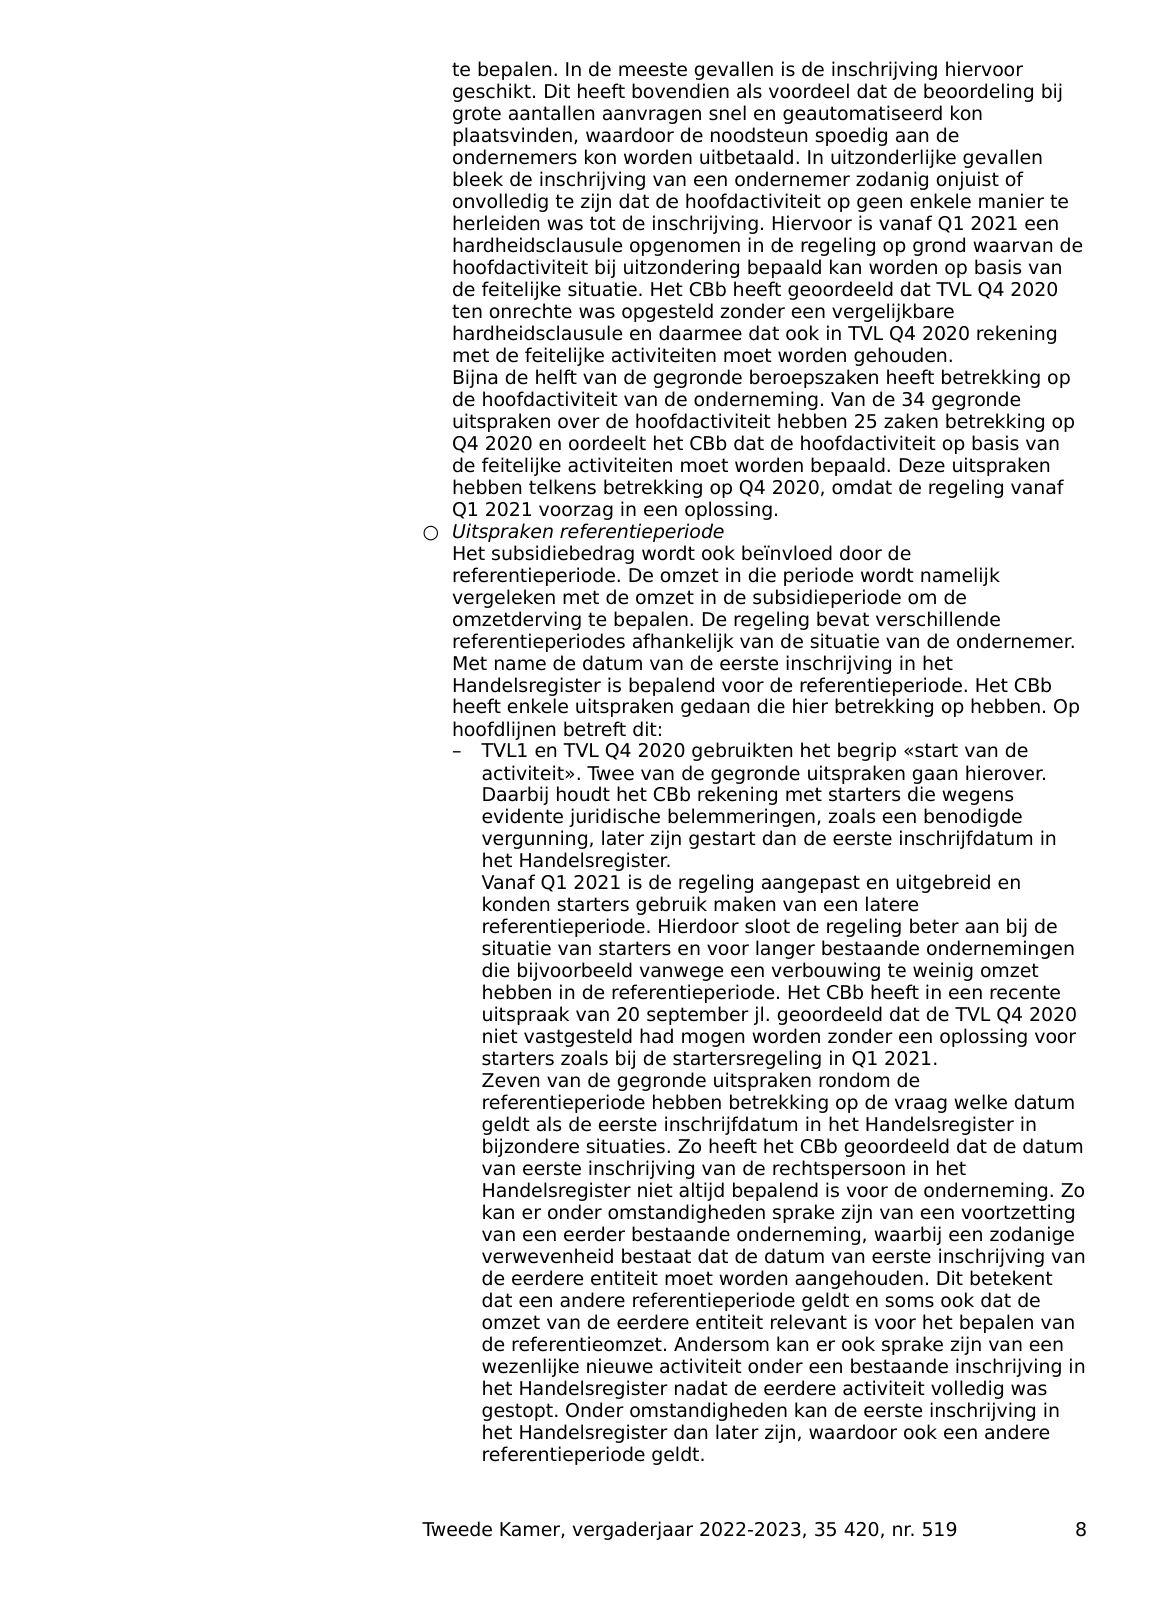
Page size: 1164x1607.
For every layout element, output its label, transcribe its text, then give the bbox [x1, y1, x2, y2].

text te bepalen. In de meeste gevallen is de inschrijving hiervoor geschikt. Dit heeft bovendien als voordeel dat de beoordeling bij grote aantallen aanvragen snel en geautomatiseerd kon plaatsvinden, waardoor de noodsteun spoedig aan de ondernemers kon worden uitbetaald. In uitzonderlijke gevallen bleek de inschrijving van een ondernemer zodanig onjuist of onvolledig te zijn dat de hoofdactiviteit op geen enkele manier te herleiden was tot de inschrijving. Hiervoor is vanaf Q1 2021 een hardheidsclausule opgenomen in de regeling op grond waarvan de hoofdactiviteit bij uitzondering bepaald kan worden op basis van de feitelijke situatie. Het CBb heeft geoordeeld dat TVL Q4 2020 ten onrechte was opgesteld zonder een vergelijkbare hardheidsclausule en daarmee dat ook in TVL Q4 2020 rekening met de feitelijke activiteiten moet worden gehouden. [452, 59, 1087, 367]
text ○ Uitspraken referentieperiode [422, 521, 1087, 543]
text Zeven van de gegronde uitspraken rondom de referentieperiode hebben betrekking op de vraag welke datum geldt als de eerste inschrijfdatum in het Handelsregister in bijzondere situaties. Zo heeft het CBb geoordeeld dat de datum van eerste inschrijving van de rechtspersoon in het Handelsregister niet altijd bepalend is voor de onderneming. Zo kan er onder omstandigheden sprake zijn van een voortzetting van een eerder bestaande onderneming, waarbij een zodanige verwevenheid bestaat dat de datum van eerste inschrijving van de eerdere entiteit moet worden aangehouden. Dit betekent dat een andere referentieperiode geldt en soms ook dat de omzet van de eerdere entiteit relevant is voor het bepalen van de referentieomzet. Andersom kan er ook sprake zijn van een wezenlijke nieuwe activiteit onder een bestaande inschrijving in het Handelsregister nadat de eerdere activiteit volledig was gestopt. Onder omstandigheden kan de eerste inschrijving in het Handelsregister dan later zijn, waardoor ook een andere referentieperiode geldt. [481, 1070, 1087, 1466]
text Het subsidiebedrag wordt ook beïnvloed door de referentieperiode. De omzet in die periode wordt namelijk vergeleken met de omzet in de subsidieperiode om de omzetderving te bepalen. De regeling bevat verschillende referentieperiodes afhankelijk van de situatie van de ondernemer. Met name de datum van de eerste inschrijving in het Handelsregister is bepalend voor de referentieperiode. Het CBb heeft enkele uitspraken gedaan die hier betrekking op hebben. Op hoofdlijnen betreft dit: [452, 543, 1087, 740]
text – TVL1 en TVL Q4 2020 gebruikten het begrip «start van de activiteit». Twee van de gegronde uitspraken gaan hierover. Daarbij houdt het CBb rekening met starters die wegens evidente juridische belemmeringen, zoals een benodigde vergunning, later zijn gestart dan de eerste inschrijfdatum in het Handelsregister. [452, 740, 1087, 872]
text Bijna de helft van de gegronde beroepszaken heeft betrekking op de hoofdactiviteit van de onderneming. Van de 34 gegronde uitspraken over de hoofdactiviteit hebben 25 zaken betrekking op Q4 2020 en oordeelt het CBb dat de hoofdactiviteit op basis van de feitelijke activiteiten moet worden bepaald. Deze uitspraken hebben telkens betrekking op Q4 2020, omdat de regeling vanaf Q1 2021 voorzag in een oplossing. [452, 367, 1087, 521]
text Vanaf Q1 2021 is de regeling aangepast en uitgebreid en konden starters gebruik maken van een latere referentieperiode. Hierdoor sloot de regeling beter aan bij de situatie van starters en voor langer bestaande ondernemingen die bijvoorbeeld vanwege een verbouwing te weinig omzet hebben in de referentieperiode. Het CBb heeft in een recente uitspraak van 20 september jl. geoordeeld dat de TVL Q4 2020 niet vastgesteld had mogen worden zonder een oplossing voor starters zoals bij de startersregeling in Q1 2021. [481, 872, 1087, 1070]
